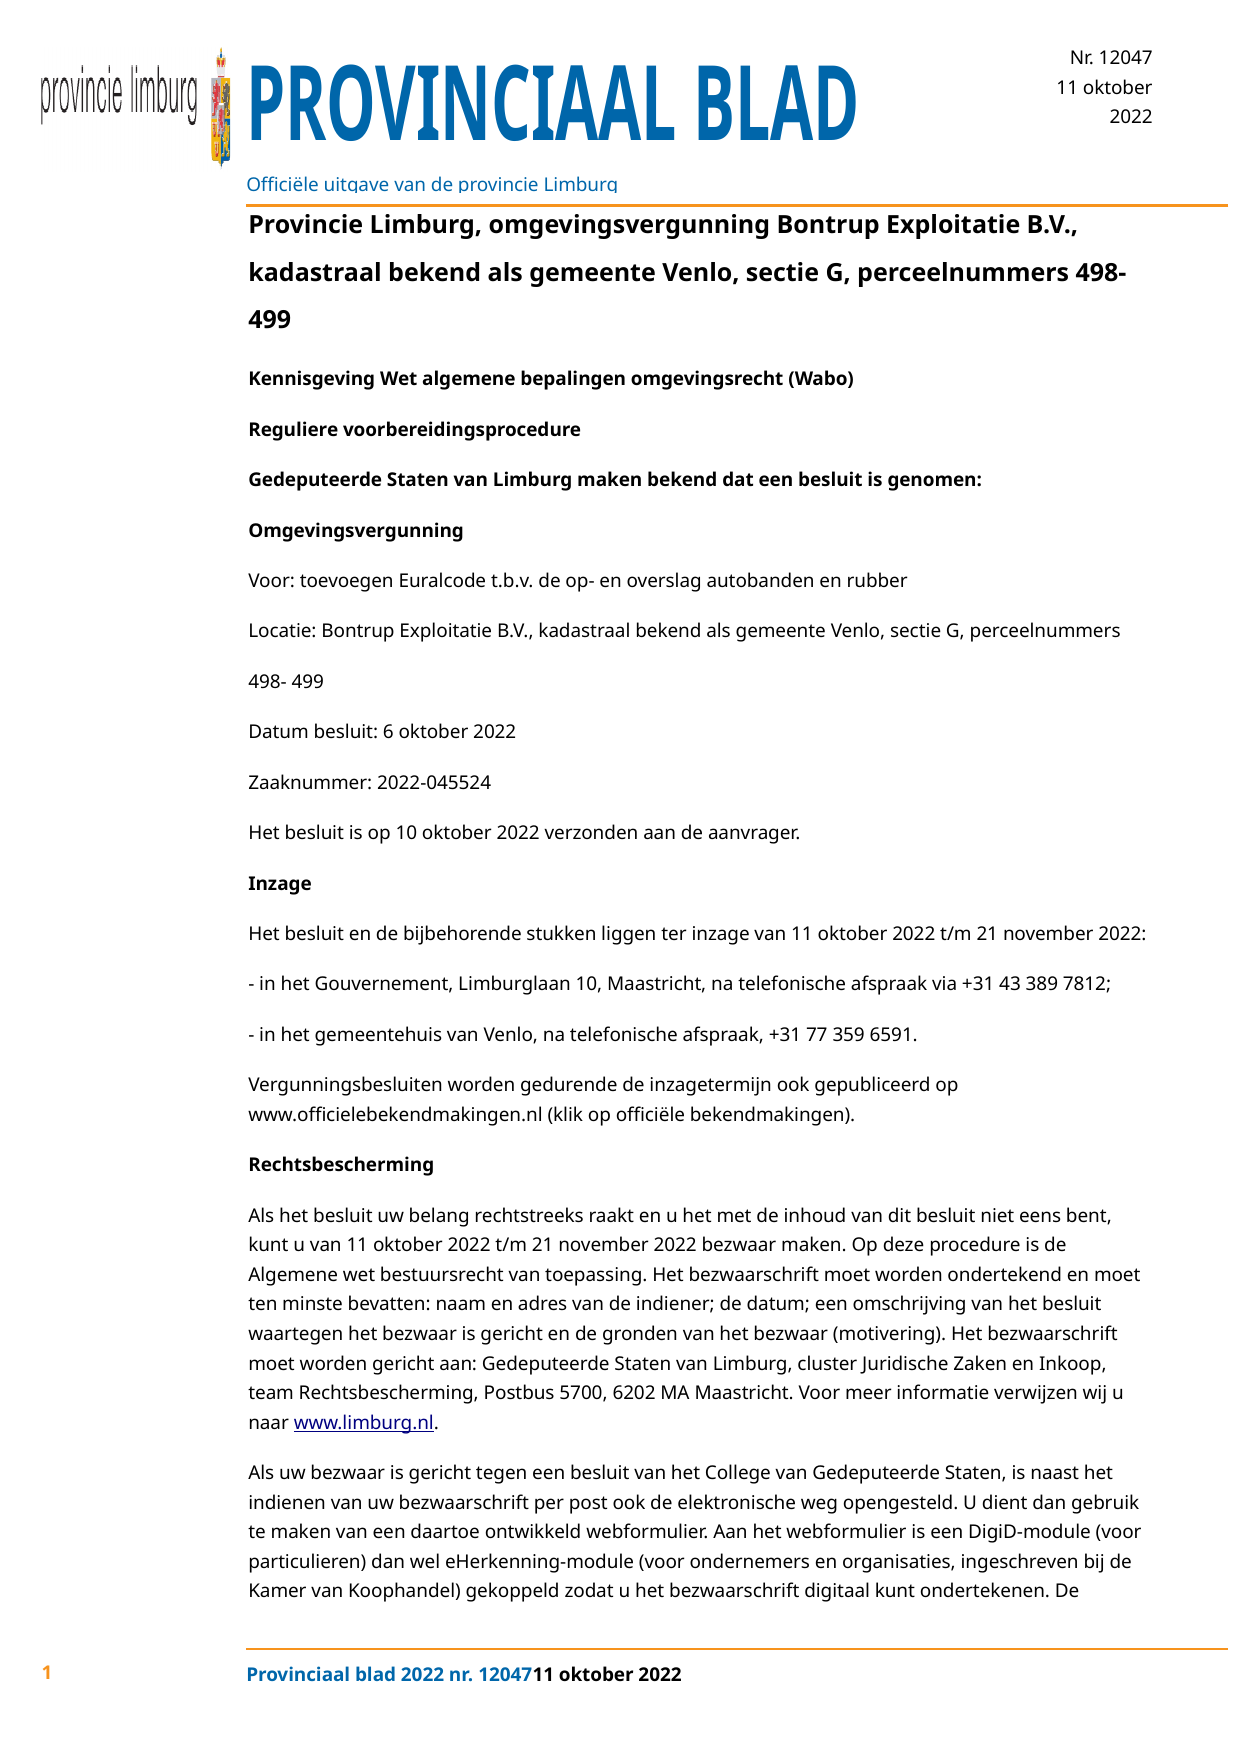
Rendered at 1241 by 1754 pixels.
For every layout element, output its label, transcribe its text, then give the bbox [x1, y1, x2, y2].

text 498- 499 [248, 668, 1152, 694]
text Gedeputeerde Staten van Limburg maken bekend dat een besluit is genomen: [248, 466, 1152, 492]
text Inzage [248, 870, 1152, 895]
text Als uw bezwaar is gericht tegen een besluit van het College van Gedeputeerde Staten, is naast het indienen van uw bezwaarschrift per post ook de elektronische weg opengesteld. U dient dan gebruik te maken van een daartoe ontwikkeld webformulier. Aan het webformulier is een DigiD-module (voor particulieren) dan wel eHerkenning-module (voor ondernemers en organisaties, ingeschreven bij de Kamer van Koophandel) gekoppeld zodat u het bezwaarschrift digitaal kunt ondertekenen. De [248, 1459, 1152, 1603]
text Het besluit is op 10 oktober 2022 verzonden aan de aanvrager. [248, 819, 1152, 845]
text - in het gemeentehuis van Venlo, na telefonische afspraak, +31 77 359 6591. [248, 1021, 1152, 1047]
text - in het Gouvernement, Limburglaan 10, Maastricht, na telefonische afspraak via +31 43 389 7812; [248, 971, 1152, 996]
text Zaaknummer: 2022-045524 [248, 769, 1152, 794]
text Rechtsbescherming [248, 1151, 1152, 1177]
text Vergunningsbesluiten worden gedurende de inzagetermijn ook gepubliceerd op www.officielebekendmakingen.nl (klik op officiële bekendmakingen). [248, 1071, 1152, 1127]
text Provincie Limburg, omgevingsvergunning Bontrup Exploitatie B.V., kadastraal bekend als gemeente Venlo, sectie G, perceelnummers 498- 499 [248, 207, 1152, 336]
text Reguliere voorbereidingsprocedure [248, 416, 1152, 442]
text Locatie: Bontrup Exploitatie B.V., kadastraal bekend als gemeente Venlo, sectie G, perceelnummers [248, 618, 1152, 643]
text Als het besluit uw belang rechtstreeks raakt en u het met de inhoud van dit besluit niet eens bent, kunt u van 11 oktober 2022 t/m 21 november 2022 bezwaar maken. Op deze procedure is de Algemene wet bestuursrecht van toepassing. Het bezwaarschrift moet worden ondertekend en moet ten minste bevatten: naam en adres van de indiener; de datum; een omschrijving van het besluit waartegen het bezwaar is gericht en de gronden van het bezwaar (motivering). Het bezwaarschrift moet worden gericht aan: Gedeputeerde Staten van Limburg, cluster Juridische Zaken en Inkoop, team Rechtsbescherming, Postbus 5700, 6202 MA Maastricht. Voor meer informatie verwijzen wij u naar www.limburg.nl. [248, 1202, 1152, 1434]
text Datum besluit: 6 oktober 2022 [248, 718, 1152, 744]
picture [41, 47, 231, 172]
text Omgevingsvergunning [248, 517, 1152, 542]
text Het besluit en de bijbehorende stukken liggen ter inzage van 11 oktober 2022 t/m 21 november 2022: [248, 920, 1152, 946]
text Kennisgeving Wet algemene bepalingen omgevingsrecht (Wabo) [248, 366, 1152, 391]
text Voor: toevoegen Euralcode t.b.v. de op- en overslag autobanden en rubber [248, 567, 1152, 593]
